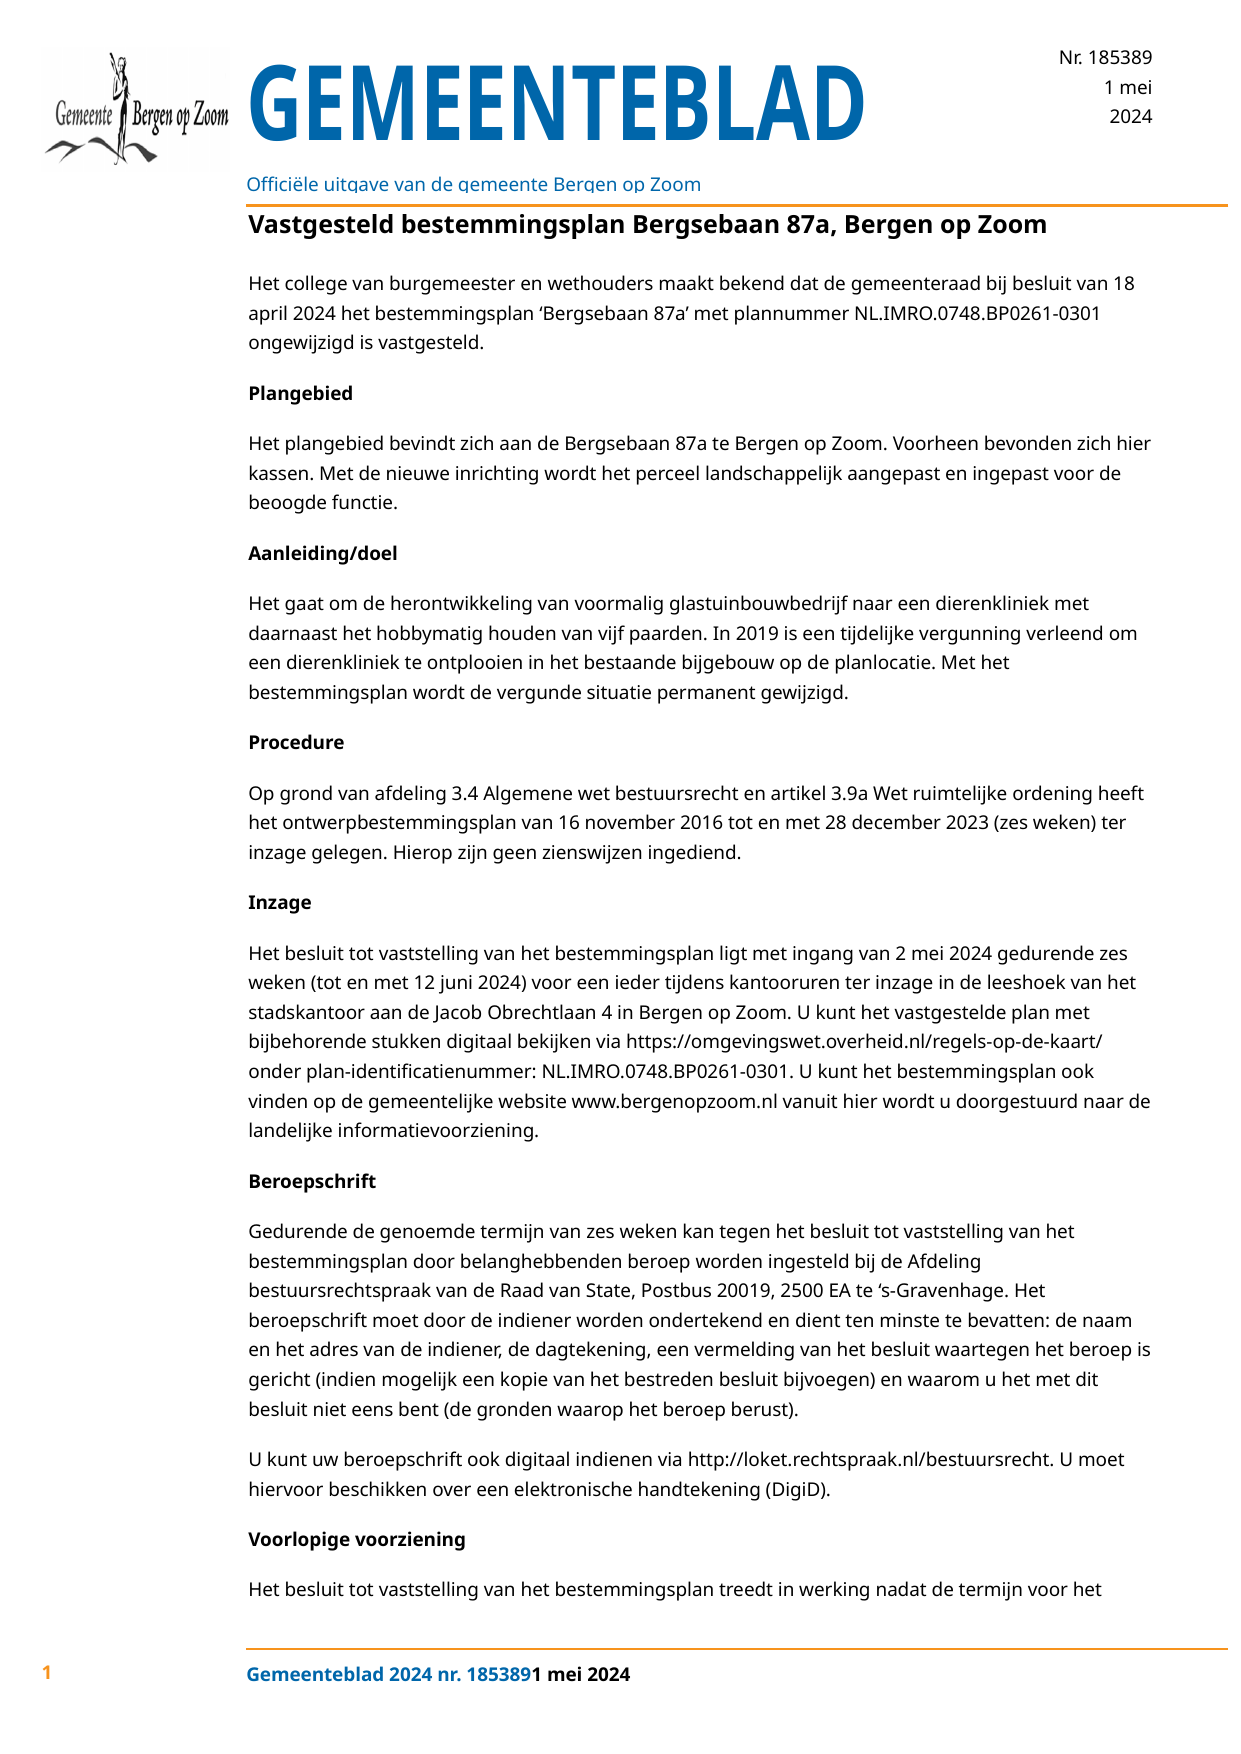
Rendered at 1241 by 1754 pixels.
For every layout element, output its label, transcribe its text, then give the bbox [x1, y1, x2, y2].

text Vastgesteld bestemmingsplan Bergsebaan 87a, Bergen op Zoom [248, 207, 1152, 241]
text Gedurende de genoemde termijn van zes weken kan tegen het besluit tot vaststelling van het bestemmingsplan door belanghebbenden beroep worden ingesteld bij de Afdeling bestuursrechtspraak van de Raad van State, Postbus 20019, 2500 EA te ‘s-Gravenhage. Het beroepschrift moet door de indiener worden ondertekend en dient ten minste te bevatten: de naam en het adres van de indiener, de dagtekening, een vermelding van het besluit waartegen het beroep is gericht (indien mogelijk een kopie van het bestreden besluit bijvoegen) en waarom u het met dit besluit niet eens bent (de gronden waarop het beroep berust). [248, 1218, 1152, 1421]
text Beroepschrift [248, 1168, 1152, 1193]
text Procedure [248, 729, 1152, 755]
text Inzage [248, 889, 1152, 915]
text U kunt uw beroepschrift ook digitaal indienen via http://loket.rechtspraak.nl/bestuursrecht. U moet hiervoor beschikken over een elektronische handtekening (DigiD). [248, 1446, 1152, 1501]
picture [41, 47, 231, 172]
text Plangebied [248, 380, 1152, 406]
text Het besluit tot vaststelling van het bestemmingsplan treedt in werking nadat de termijn voor het [248, 1577, 1152, 1602]
text Op grond van afdeling 3.4 Algemene wet bestuursrecht en artikel 3.9a Wet ruimtelijke ordening heeft het ontwerpbestemmingsplan van 16 november 2016 tot en met 28 december 2023 (zes weken) ter inzage gelegen. Hierop zijn geen zienswijzen ingediend. [248, 780, 1152, 865]
text Het plangebied bevindt zich aan de Bergsebaan 87a te Bergen op Zoom. Voorheen bevonden zich hier kassen. Met de nieuwe inrichting wordt het perceel landschappelijk aangepast en ingepast voor de beoogde functie. [248, 430, 1152, 515]
text Voorlopige voorziening [248, 1526, 1152, 1552]
text Het besluit tot vaststelling van het bestemmingsplan ligt met ingang van 2 mei 2024 gedurende zes weken (tot en met 12 juni 2024) voor een ieder tijdens kantooruren ter inzage in de leeshoek van het stadskantoor aan de Jacob Obrechtlaan 4 in Bergen op Zoom. U kunt het vastgestelde plan met bijbehorende stukken digitaal bekijken via https://omgevingswet.overheid.nl/regels-op-de-kaart/ onder plan-identificatienummer: NL.IMRO.0748.BP0261-0301. U kunt het bestemmingsplan ook vinden op de gemeentelijke website www.bergenopzoom.nl vanuit hier wordt u doorgestuurd naar de landelijke informatievoorziening. [248, 940, 1152, 1143]
text Het gaat om de herontwikkeling van voormalig glastuinbouwbedrijf naar een dierenkliniek met daarnaast het hobbymatig houden van vijf paarden. In 2019 is een tijdelijke vergunning verleend om een dierenkliniek te ontplooien in het bestaande bijgebouw op de planlocatie. Met het bestemmingsplan wordt de vergunde situatie permanent gewijzigd. [248, 590, 1152, 705]
text Aanleiding/doel [248, 540, 1152, 566]
text Het college van burgemeester en wethouders maakt bekend dat de gemeenteraad bij besluit van 18 april 2024 het bestemmingsplan ‘Bergsebaan 87a’ met plannummer NL.IMRO.0748.BP0261-0301 ongewijzigd is vastgesteld. [248, 270, 1152, 355]
